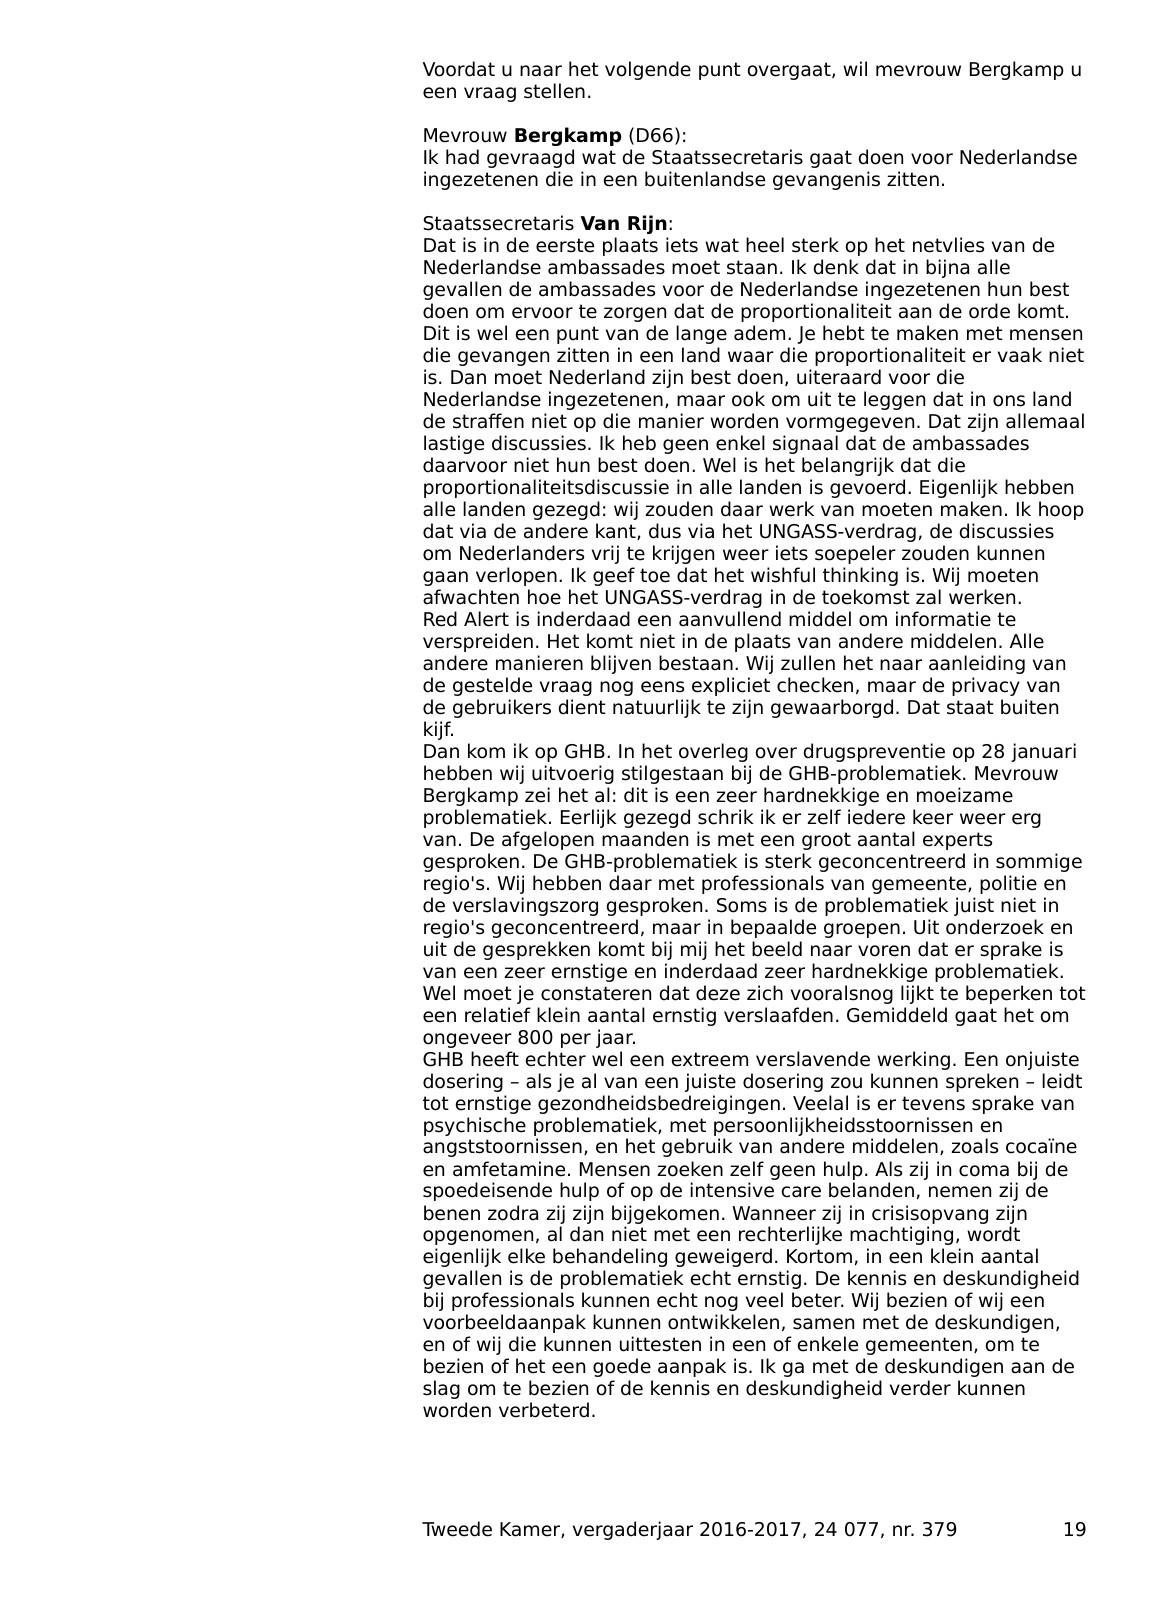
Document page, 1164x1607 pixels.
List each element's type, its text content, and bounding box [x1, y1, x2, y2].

text Dan kom ik op GHB. In het overleg over drugspreventie op 28 januari hebben wij uitvoerig stilgestaan bij de GHB-problematiek. Mevrouw Bergkamp zei het al: dit is een zeer hardnekkige en moeizame problematiek. Eerlijk gezegd schrik ik er zelf iedere keer weer erg van. De afgelopen maanden is met een groot aantal experts gesproken. De GHB-problematiek is sterk geconcentreerd in sommige regio's. Wij hebben daar met professionals van gemeente, politie en de verslavingszorg gesproken. Soms is de problematiek juist niet in regio's geconcentreerd, maar in bepaalde groepen. Uit onderzoek en uit de gesprekken komt bij mij het beeld naar voren dat er sprake is van een zeer ernstige en inderdaad zeer hardnekkige problematiek. Wel moet je constateren dat deze zich vooralsnog lijkt te beperken tot een relatief klein aantal ernstig verslaafden. Gemiddeld gaat het om ongeveer 800 per jaar. [422, 741, 1087, 1048]
text Mevrouw Bergkamp (D66): [422, 125, 1087, 147]
text GHB heeft echter wel een extreem verslavende werking. Een onjuiste dosering – als je al van een juiste dosering zou kunnen spreken – leidt tot ernstige gezondheidsbedreigingen. Veelal is er tevens sprake van psychische problematiek, met persoonlijkheidsstoornissen en angststoornissen, en het gebruik van andere middelen, zoals cocaïne en amfetamine. Mensen zoeken zelf geen hulp. Als zij in coma bij de spoedeisende hulp of op de intensive care belanden, nemen zij de benen zodra zij zijn bijgekomen. Wanneer zij in crisisopvang zijn opgenomen, al dan niet met een rechterlijke machtiging, wordt eigenlijk elke behandeling geweigerd. Kortom, in een klein aantal gevallen is de problematiek echt ernstig. De kennis en deskundigheid bij professionals kunnen echt nog veel beter. Wij bezien of wij een voorbeeldaanpak kunnen ontwikkelen, samen met de deskundigen, en of wij die kunnen uittesten in een of enkele gemeenten, om te bezien of het een goede aanpak is. Ik ga met de deskundigen aan de slag om te bezien of de kennis en deskundigheid verder kunnen worden verbeterd. [422, 1048, 1087, 1422]
text Staatssecretaris Van Rijn: [422, 213, 1087, 235]
text Voordat u naar het volgende punt overgaat, wil mevrouw Bergkamp u een vraag stellen. [422, 59, 1087, 103]
text Red Alert is inderdaad een aanvullend middel om informatie te verspreiden. Het komt niet in de plaats van andere middelen. Alle andere manieren blijven bestaan. Wij zullen het naar aanleiding van de gestelde vraag nog eens expliciet checken, maar de privacy van de gebruikers dient natuurlijk te zijn gewaarborgd. Dat staat buiten kijf. [422, 609, 1087, 741]
text Dat is in de eerste plaats iets wat heel sterk op het netvlies van de Nederlandse ambassades moet staan. Ik denk dat in bijna alle gevallen de ambassades voor de Nederlandse ingezetenen hun best doen om ervoor te zorgen dat de proportionaliteit aan de orde komt. Dit is wel een punt van de lange adem. Je hebt te maken met mensen die gevangen zitten in een land waar die proportionaliteit er vaak niet is. Dan moet Nederland zijn best doen, uiteraard voor die Nederlandse ingezetenen, maar ook om uit te leggen dat in ons land de straffen niet op die manier worden vormgegeven. Dat zijn allemaal lastige discussies. Ik heb geen enkel signaal dat de ambassades daarvoor niet hun best doen. Wel is het belangrijk dat die proportionaliteitsdiscussie in alle landen is gevoerd. Eigenlijk hebben alle landen gezegd: wij zouden daar werk van moeten maken. Ik hoop dat via de andere kant, dus via het UNGASS-verdrag, de discussies om Nederlanders vrij te krijgen weer iets soepeler zouden kunnen gaan verlopen. Ik geef toe dat het wishful thinking is. Wij moeten afwachten hoe het UNGASS-verdrag in de toekomst zal werken. [422, 235, 1087, 609]
text Ik had gevraagd wat de Staatssecretaris gaat doen voor Nederlandse ingezetenen die in een buitenlandse gevangenis zitten. [422, 147, 1087, 191]
